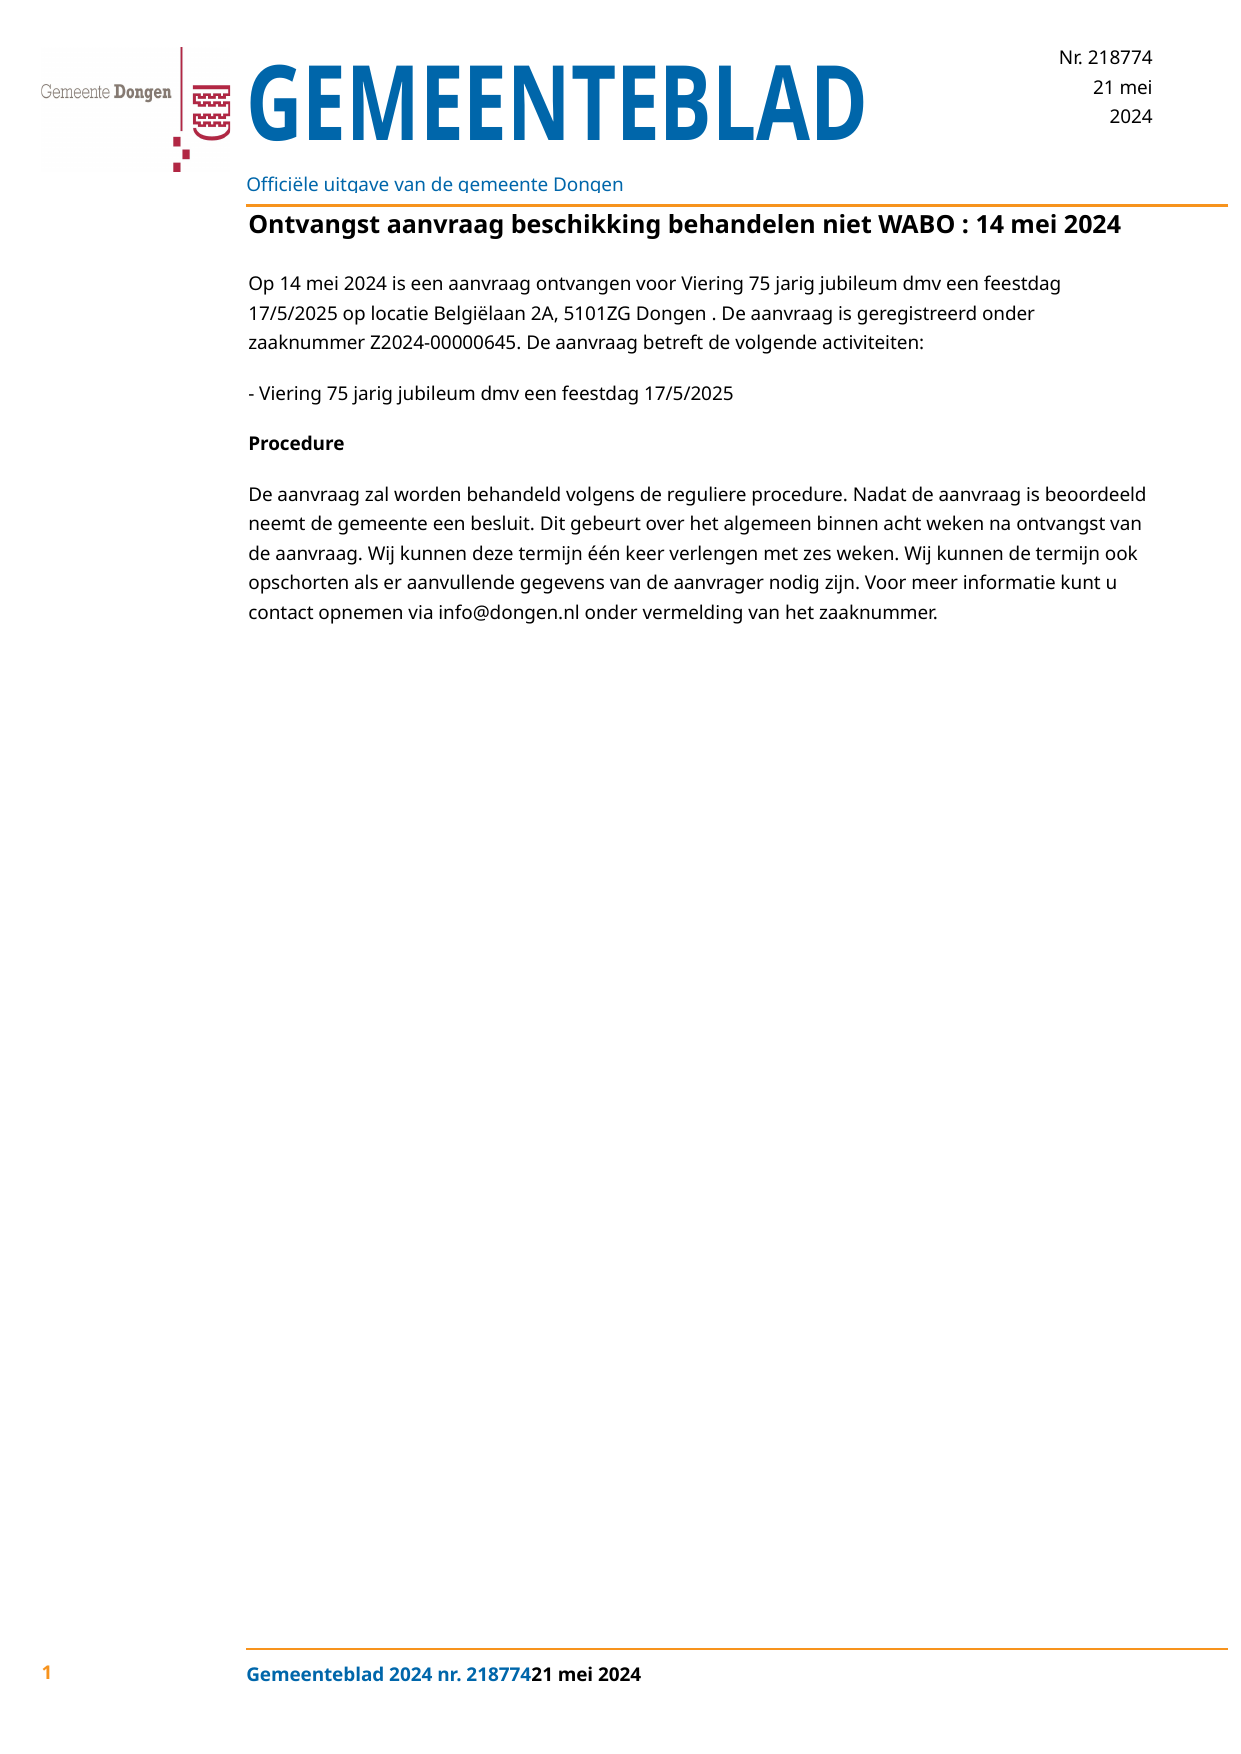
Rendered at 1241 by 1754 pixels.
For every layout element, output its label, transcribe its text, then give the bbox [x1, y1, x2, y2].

text Op 14 mei 2024 is een aanvraag ontvangen voor Viering 75 jarig jubileum dmv een feestdag 17/5/2025 op locatie Belgiëlaan 2A, 5101ZG Dongen . De aanvraag is geregistreerd onder zaaknummer Z2024-00000645. De aanvraag betreft de volgende activiteiten: [248, 270, 1152, 355]
text De aanvraag zal worden behandeld volgens de reguliere procedure. Nadat de aanvraag is beoordeeld neemt de gemeente een besluit. Dit gebeurt over het algemeen binnen acht weken na ontvangst van de aanvraag. Wij kunnen deze termijn één keer verlengen met zes weken. Wij kunnen de termijn ook opschorten als er aanvullende gegevens van de aanvrager nodig zijn. Voor meer informatie kunt u contact opnemen via info@dongen.nl onder vermelding van het zaaknummer. [248, 481, 1152, 625]
text Procedure [248, 430, 1152, 456]
text Ontvangst aanvraag beschikking behandelen niet WABO : 14 mei 2024 [248, 207, 1152, 241]
text - Viering 75 jarig jubileum dmv een feestdag 17/5/2025 [248, 380, 1152, 406]
picture [41, 47, 231, 172]
